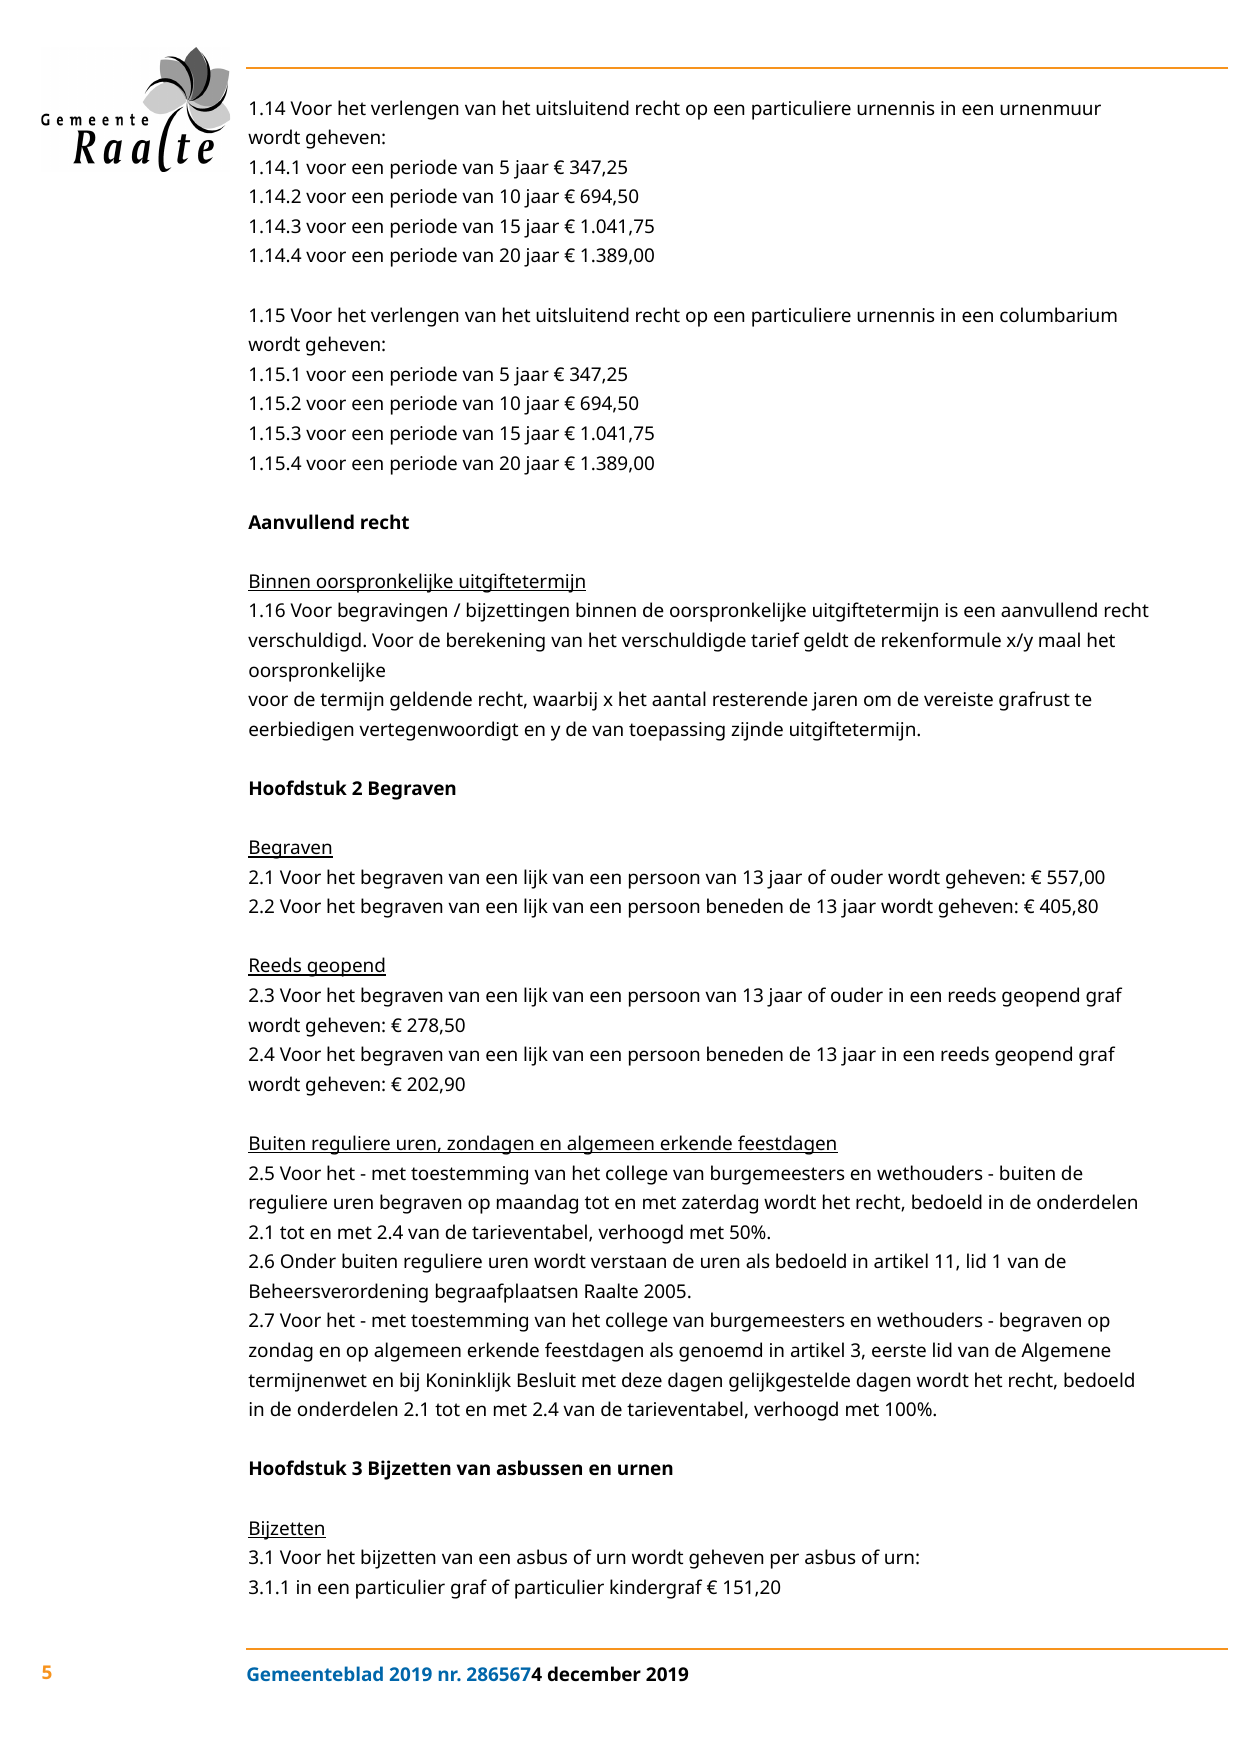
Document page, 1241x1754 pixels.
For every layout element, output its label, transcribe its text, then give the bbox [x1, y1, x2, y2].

text 3.1.1 in een particulier graf of particulier kindergraf € 151,20 [248, 1574, 1152, 1600]
text Reeds geopend [248, 953, 1152, 978]
text Bijzetten [248, 1515, 1152, 1541]
text 2.2 Voor het begraven van een lijk van een persoon beneden de 13 jaar wordt geheven: € 405,80 [248, 893, 1152, 919]
text 1.14.3 voor een periode van 15 jaar € 1.041,75 [248, 213, 1152, 239]
text 1.15.2 voor een periode van 10 jaar € 694,50 [248, 391, 1152, 416]
text Hoofdstuk 2 Begraven [248, 775, 1152, 801]
text 1.14.1 voor een periode van 5 jaar € 347,25 [248, 154, 1152, 180]
text 2.7 Voor het - met toestemming van het college van burgemeesters en wethouders - begraven op zondag en op algemeen erkende feestdagen als genoemd in artikel 3, eerste lid van de Algemene termijnenwet en bij Koninklijk Besluit met deze dagen gelijkgestelde dagen wordt het recht, bedoeld in de onderdelen 2.1 tot en met 2.4 van de tarieventabel, verhoogd met 100%. [248, 1308, 1152, 1422]
text 2.4 Voor het begraven van een lijk van een persoon beneden de 13 jaar in een reeds geopend graf wordt geheven: € 202,90 [248, 1041, 1152, 1097]
text 1.16 Voor begravingen / bijzettingen binnen de oorspronkelijke uitgiftetermijn is een aanvullend recht verschuldigd. Voor de berekening van het verschuldigde tarief geldt de rekenformule x/y maal het oorspronkelijke [248, 598, 1152, 683]
text 1.15.3 voor een periode van 15 jaar € 1.041,75 [248, 420, 1152, 446]
text 3.1 Voor het bijzetten van een asbus of urn wordt geheven per asbus of urn: [248, 1544, 1152, 1570]
text 1.14 Voor het verlengen van het uitsluitend recht op een particuliere urnennis in een urnenmuur wordt geheven: [248, 95, 1152, 150]
text 2.3 Voor het begraven van een lijk van een persoon van 13 jaar of ouder in een reeds geopend graf wordt geheven: € 278,50 [248, 982, 1152, 1038]
text 2.6 Onder buiten reguliere uren wordt verstaan de uren als bedoeld in artikel 11, lid 1 van de Beheersverordening begraafplaatsen Raalte 2005. [248, 1248, 1152, 1304]
text 2.5 Voor het - met toestemming van het college van burgemeesters en wethouders - buiten de reguliere uren begraven op maandag tot en met zaterdag wordt het recht, bedoeld in de onderdelen 2.1 tot en met 2.4 van de tarieventabel, verhoogd met 50%. [248, 1160, 1152, 1245]
text Begraven [248, 834, 1152, 860]
text Binnen oorspronkelijke uitgiftetermijn [248, 568, 1152, 594]
text 2.1 Voor het begraven van een lijk van een persoon van 13 jaar of ouder wordt geheven: € 557,00 [248, 864, 1152, 890]
text 1.14.2 voor een periode van 10 jaar € 694,50 [248, 183, 1152, 209]
text 1.15.1 voor een periode van 5 jaar € 347,25 [248, 361, 1152, 387]
text Buiten reguliere uren, zondagen en algemeen erkende feestdagen [248, 1130, 1152, 1156]
text Aanvullend recht [248, 509, 1152, 535]
text 1.15.4 voor een periode van 20 jaar € 1.389,00 [248, 450, 1152, 476]
picture [41, 47, 231, 172]
text 1.14.4 voor een periode van 20 jaar € 1.389,00 [248, 243, 1152, 268]
text voor de termijn geldende recht, waarbij x het aantal resterende jaren om de vereiste grafrust te eerbiedigen vertegenwoordigt en y de van toepassing zijnde uitgiftetermijn. [248, 686, 1152, 742]
text 1.15 Voor het verlengen van het uitsluitend recht op een particuliere urnennis in een columbarium wordt geheven: [248, 302, 1152, 357]
text Hoofdstuk 3 Bijzetten van asbussen en urnen [248, 1456, 1152, 1481]
